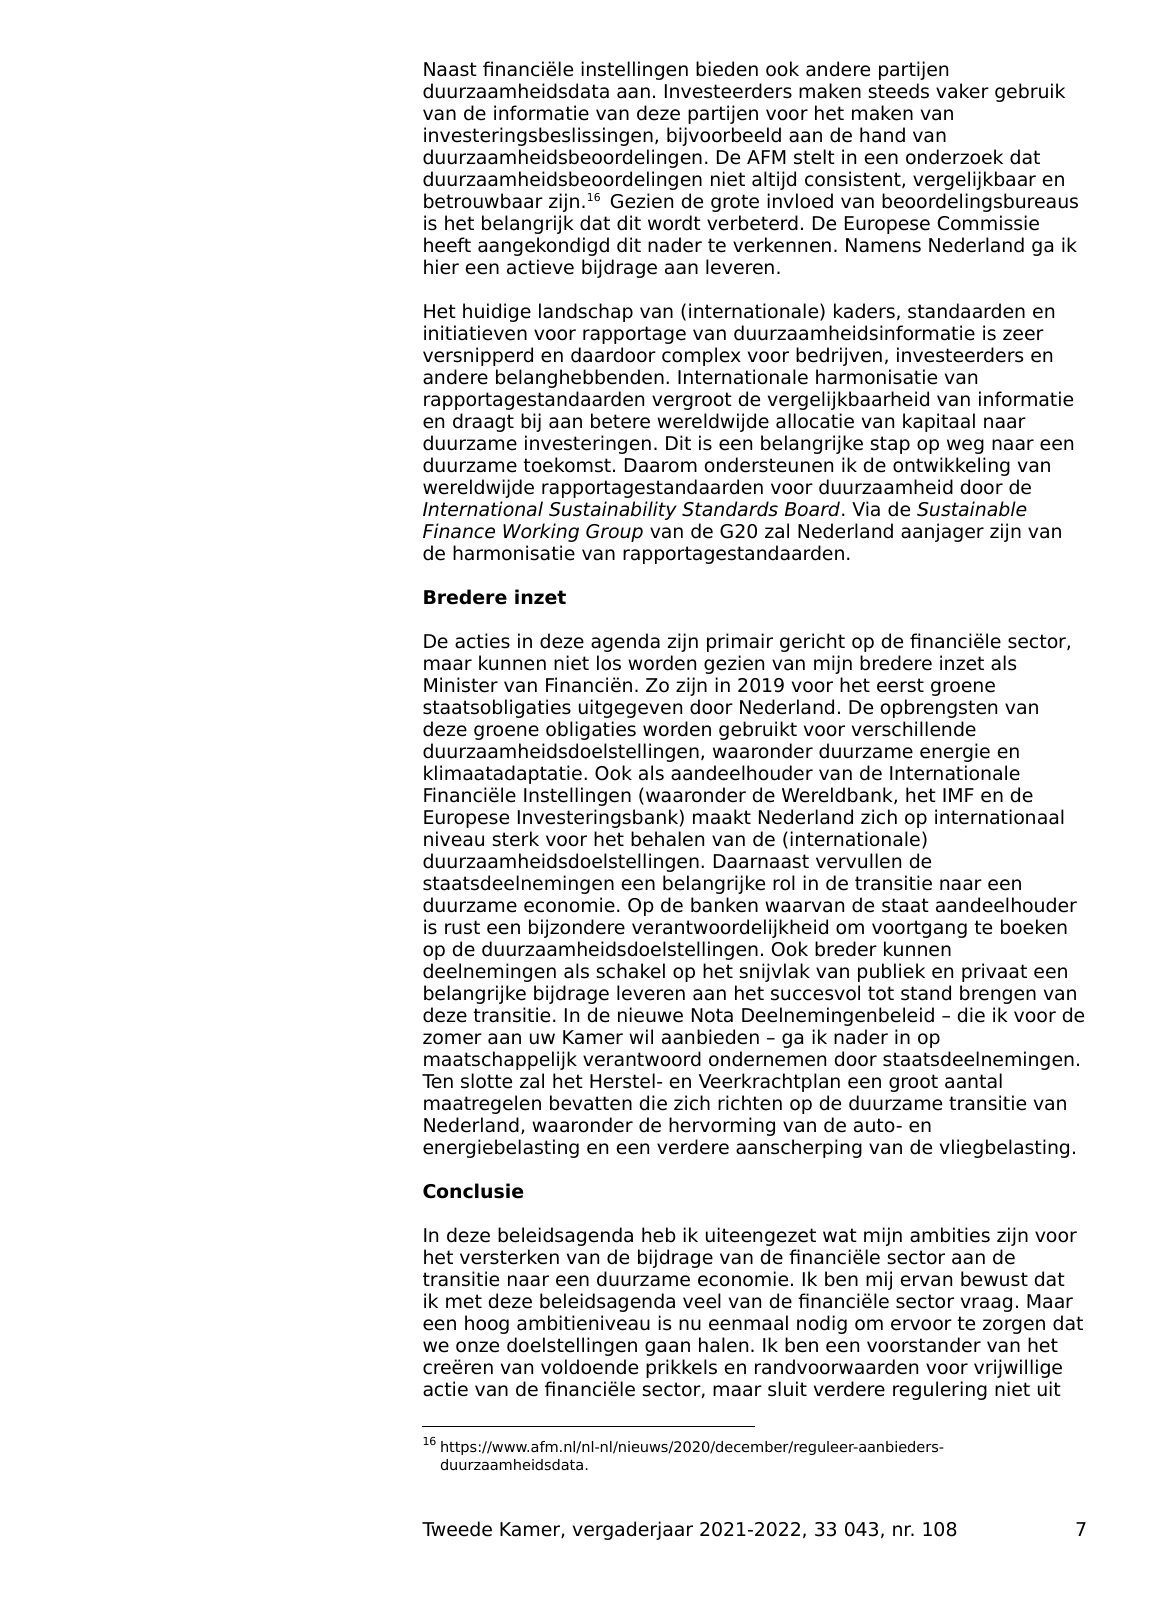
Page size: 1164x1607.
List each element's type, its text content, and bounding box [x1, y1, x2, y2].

subtitle Conclusie [422, 1181, 1087, 1203]
text De acties in deze agenda zijn primair gericht op de financiële sector, maar kunnen niet los worden gezien van mijn bredere inzet als Minister van Financiën. Zo zijn in 2019 voor het eerst groene staatsobligaties uitgegeven door Nederland. De opbrengsten van deze groene obligaties worden gebruikt voor verschillende duurzaamheidsdoelstellingen, waaronder duurzame energie en klimaatadaptatie. Ook als aandeelhouder van de Internationale Financiële Instellingen (waaronder de Wereldbank, het IMF en de Europese Investeringsbank) maakt Nederland zich op internationaal niveau sterk voor het behalen van de (internationale) duurzaamheidsdoelstellingen. Daarnaast vervullen de staatsdeelnemingen een belangrijke rol in de transitie naar een duurzame economie. Op de banken waarvan de staat aandeelhouder is rust een bijzondere verantwoordelijkheid om voortgang te boeken op de duurzaamheidsdoelstellingen. Ook breder kunnen deelnemingen als schakel op het snijvlak van publiek en privaat een belangrijke bijdrage leveren aan het succesvol tot stand brengen van deze transitie. In de nieuwe Nota Deelnemingenbeleid – die ik voor de zomer aan uw Kamer wil aanbieden – ga ik nader in op maatschappelijk verantwoord ondernemen door staatsdeelnemingen. Ten slotte zal het Herstel- en Veerkrachtplan een groot aantal maatregelen bevatten die zich richten op de duurzame transitie van Nederland, waaronder de hervorming van de auto- en energiebelasting en een verdere aanscherping van de vliegbelasting. [422, 631, 1087, 1159]
text Naast financiële instellingen bieden ook andere partijen duurzaamheidsdata aan. Investeerders maken steeds vaker gebruik van de informatie van deze partijen voor het maken van investeringsbeslissingen, bijvoorbeeld aan de hand van duurzaamheidsbeoordelingen. De AFM stelt in een onderzoek dat duurzaamheidsbeoordelingen niet altijd consistent, vergelijkbaar en betrouwbaar zijn. Gezien de grote invloed van beoordelingsbureaus is het belangrijk dat dit wordt verbeterd. De Europese Commissie heeft aangekondigd dit nader te verkennen. Namens Nederland ga ik hier een actieve bijdrage aan leveren. [422, 59, 1087, 279]
subtitle Bredere inzet [422, 587, 1087, 609]
text In deze beleidsagenda heb ik uiteengezet wat mijn ambities zijn voor het versterken van de bijdrage van de financiële sector aan de transitie naar een duurzame economie. Ik ben mij ervan bewust dat ik met deze beleidsagenda veel van de financiële sector vraag. Maar een hoog ambitieniveau is nu eenmaal nodig om ervoor te zorgen dat we onze doelstellingen gaan halen. Ik ben een voorstander van het creëren van voldoende prikkels en randvoorwaarden voor vrijwillige actie van de financiële sector, maar sluit verdere regulering niet uit [422, 1225, 1087, 1401]
text Het huidige landschap van (internationale) kaders, standaarden en initiatieven voor rapportage van duurzaamheidsinformatie is zeer versnipperd en daardoor complex voor bedrijven, investeerders en andere belanghebbenden. Internationale harmonisatie van rapportagestandaarden vergroot de vergelijkbaarheid van informatie en draagt bij aan betere wereldwijde allocatie van kapitaal naar duurzame investeringen. Dit is een belangrijke stap op weg naar een duurzame toekomst. Daarom ondersteunen ik de ontwikkeling van wereldwijde rapportagestandaarden voor duurzaamheid door de International Sustainability Standards Board. Via de Sustainable Finance Working Group van de G20 zal Nederland aanjager zijn van de harmonisatie van rapportagestandaarden. [422, 301, 1087, 565]
text https://www.afm.nl/nl-nl/nieuws/2020/december/reguleer-aanbieders-duurzaamheidsdata. [422, 1435, 1087, 1474]
